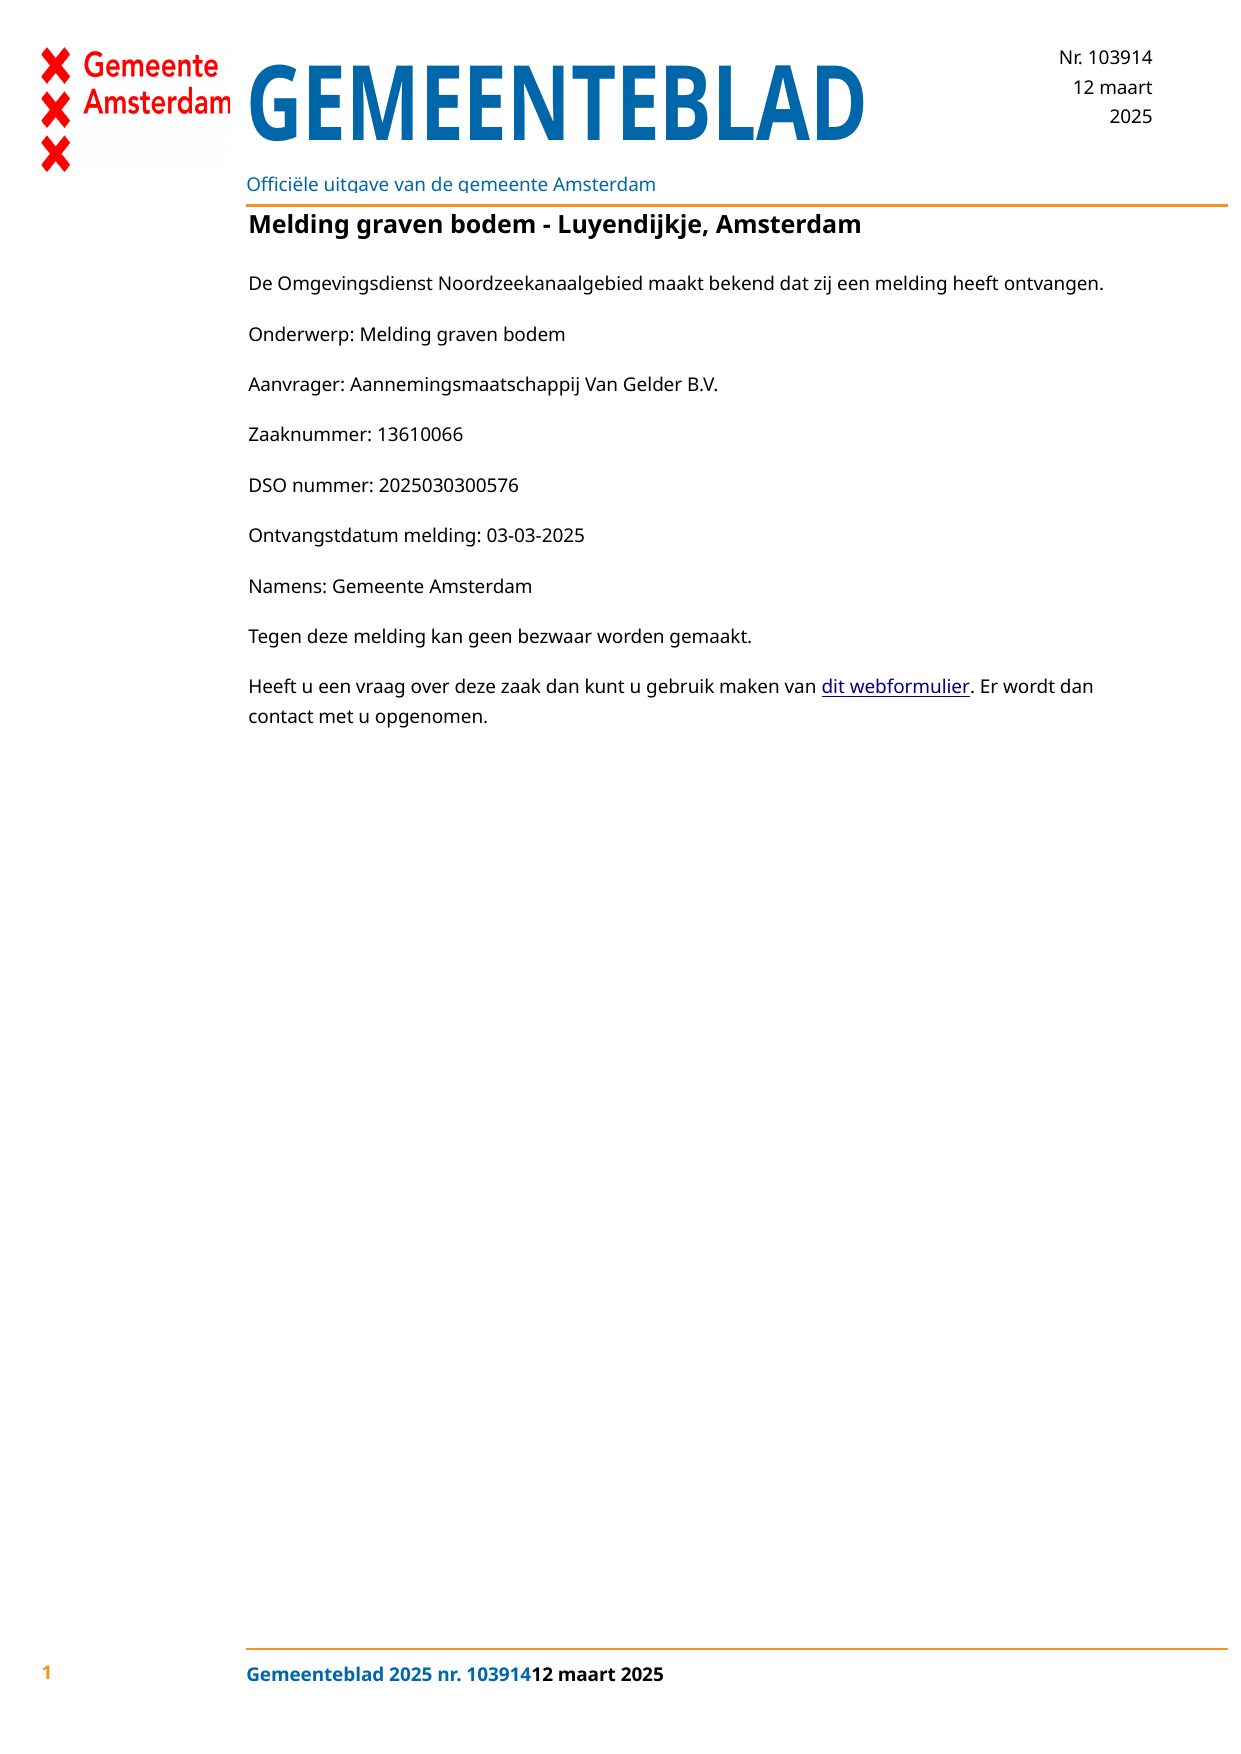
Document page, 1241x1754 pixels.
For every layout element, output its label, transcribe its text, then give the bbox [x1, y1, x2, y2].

text Zaaknummer: 13610066 [248, 422, 1152, 447]
picture [41, 47, 231, 172]
text DSO nummer: 2025030300576 [248, 472, 1152, 498]
text Tegen deze melding kan geen bezwaar worden gemaakt. [248, 623, 1152, 649]
text Namens: Gemeente Amsterdam [248, 573, 1152, 598]
text Aanvrager: Aannemingsmaatschappij Van Gelder B.V. [248, 371, 1152, 397]
text De Omgevingsdienst Noordzeekanaalgebied maakt bekend dat zij een melding heeft ontvangen. [248, 270, 1152, 296]
text Ontvangstdatum melding: 03-03-2025 [248, 522, 1152, 548]
text Melding graven bodem - Luyendijkje, Amsterdam [248, 207, 1152, 241]
text Heeft u een vraag over deze zaak dan kunt u gebruik maken van dit webformulier. Er wordt dan contact met u opgenomen. [248, 674, 1152, 729]
text Onderwerp: Melding graven bodem [248, 321, 1152, 346]
